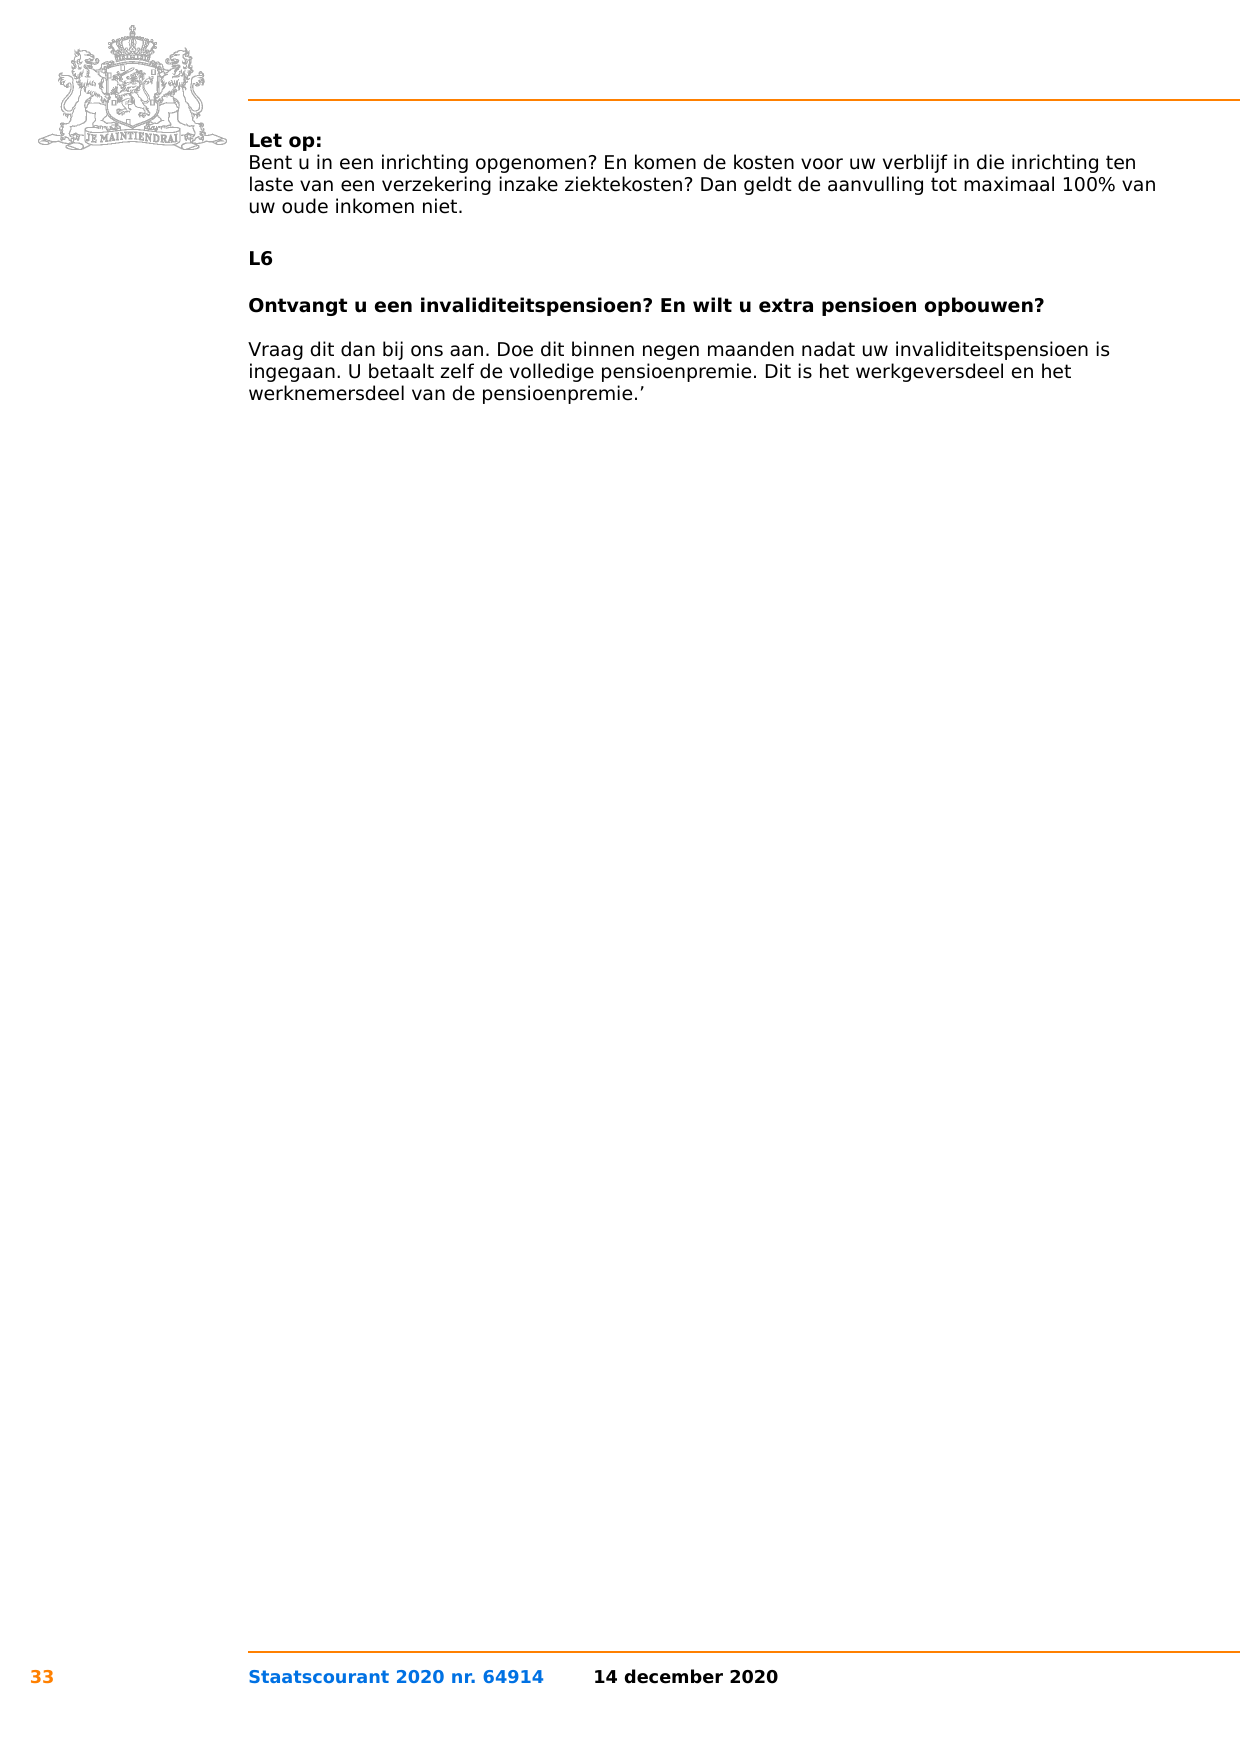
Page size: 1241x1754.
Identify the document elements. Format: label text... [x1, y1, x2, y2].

picture [38, 25, 227, 150]
subtitle L6 [248, 248, 1163, 270]
text Let op: [248, 130, 1163, 152]
subtitle Ontvangt u een invaliditeitspensioen? En wilt u extra pensioen opbouwen? [248, 295, 1163, 317]
text Vraag dit dan bij ons aan. Doe dit binnen negen maanden nadat uw invaliditeitspensioen is ingegaan. U betaalt zelf de volledige pensioenpremie. Dit is het werkgeversdeel en het werknemersdeel van de pensioenpremie.’ [248, 339, 1163, 404]
text Bent u in een inrichting opgenomen? En komen de kosten voor uw verblijf in die inrichting ten laste van een verzekering inzake ziektekosten? Dan geldt de aanvulling tot maximaal 100% van uw oude inkomen niet. [248, 152, 1163, 218]
